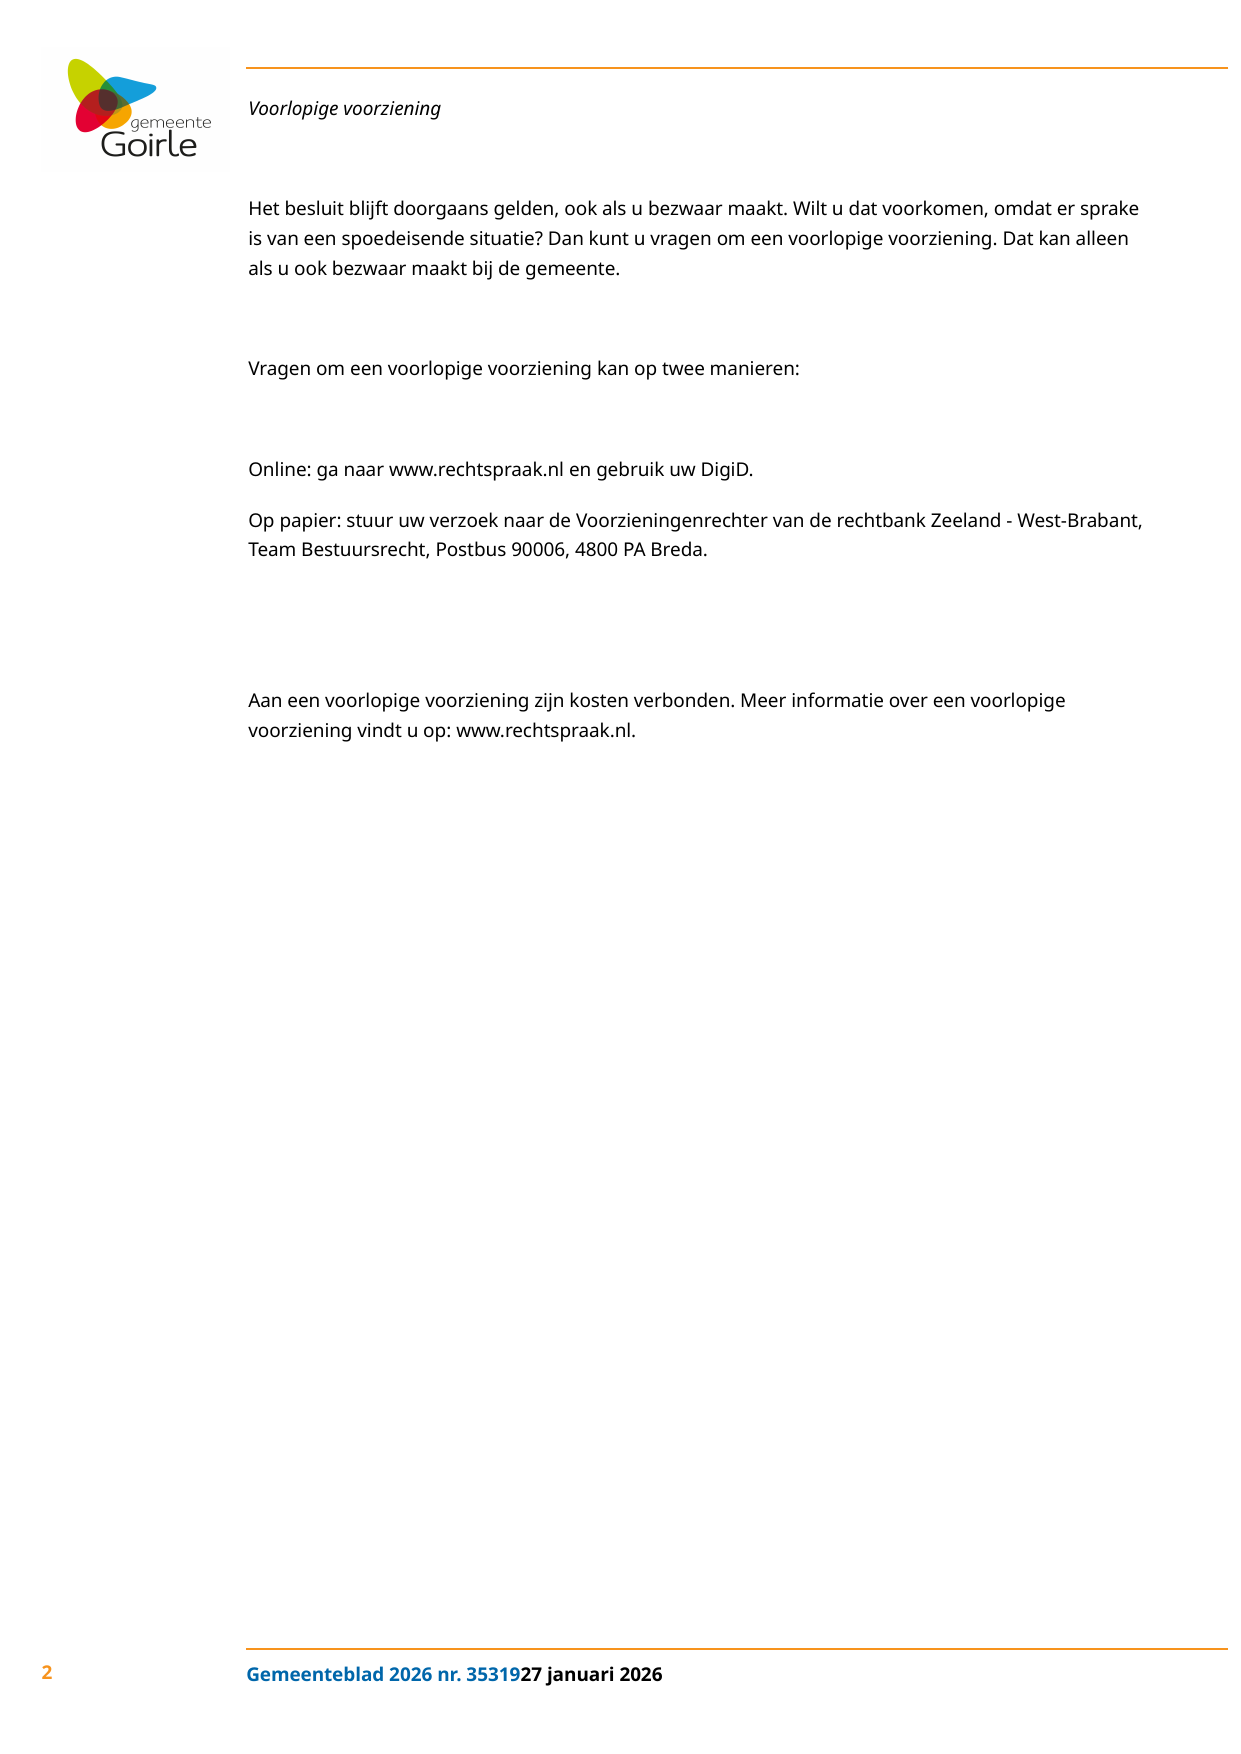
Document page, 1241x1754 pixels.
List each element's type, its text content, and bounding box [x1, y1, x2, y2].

picture [41, 47, 231, 172]
text Aan een voorlopige voorziening zijn kosten verbonden. Meer informatie over een voorlopige voorziening vindt u op: www.rechtspraak.nl. [248, 688, 1152, 743]
text Online: ga naar www.rechtspraak.nl en gebruik uw DigiD. [248, 456, 1152, 482]
text Op papier: stuur uw verzoek naar de Voorzieningenrechter van de rechtbank Zeeland - West-Brabant, Team Bestuursrecht, Postbus 90006, 4800 PA Breda. [248, 507, 1152, 562]
text Voorlopige voorziening [248, 95, 1152, 121]
text Het besluit blijft doorgaans gelden, ook als u bezwaar maakt. Wilt u dat voorkomen, omdat er sprake is van een spoedeisende situatie? Dan kunt u vragen om een voorlopige voorziening. Dat kan alleen als u ook bezwaar maakt bij de gemeente. [248, 196, 1152, 281]
text Vragen om een voorlopige voorziening kan op twee manieren: [248, 356, 1152, 381]
